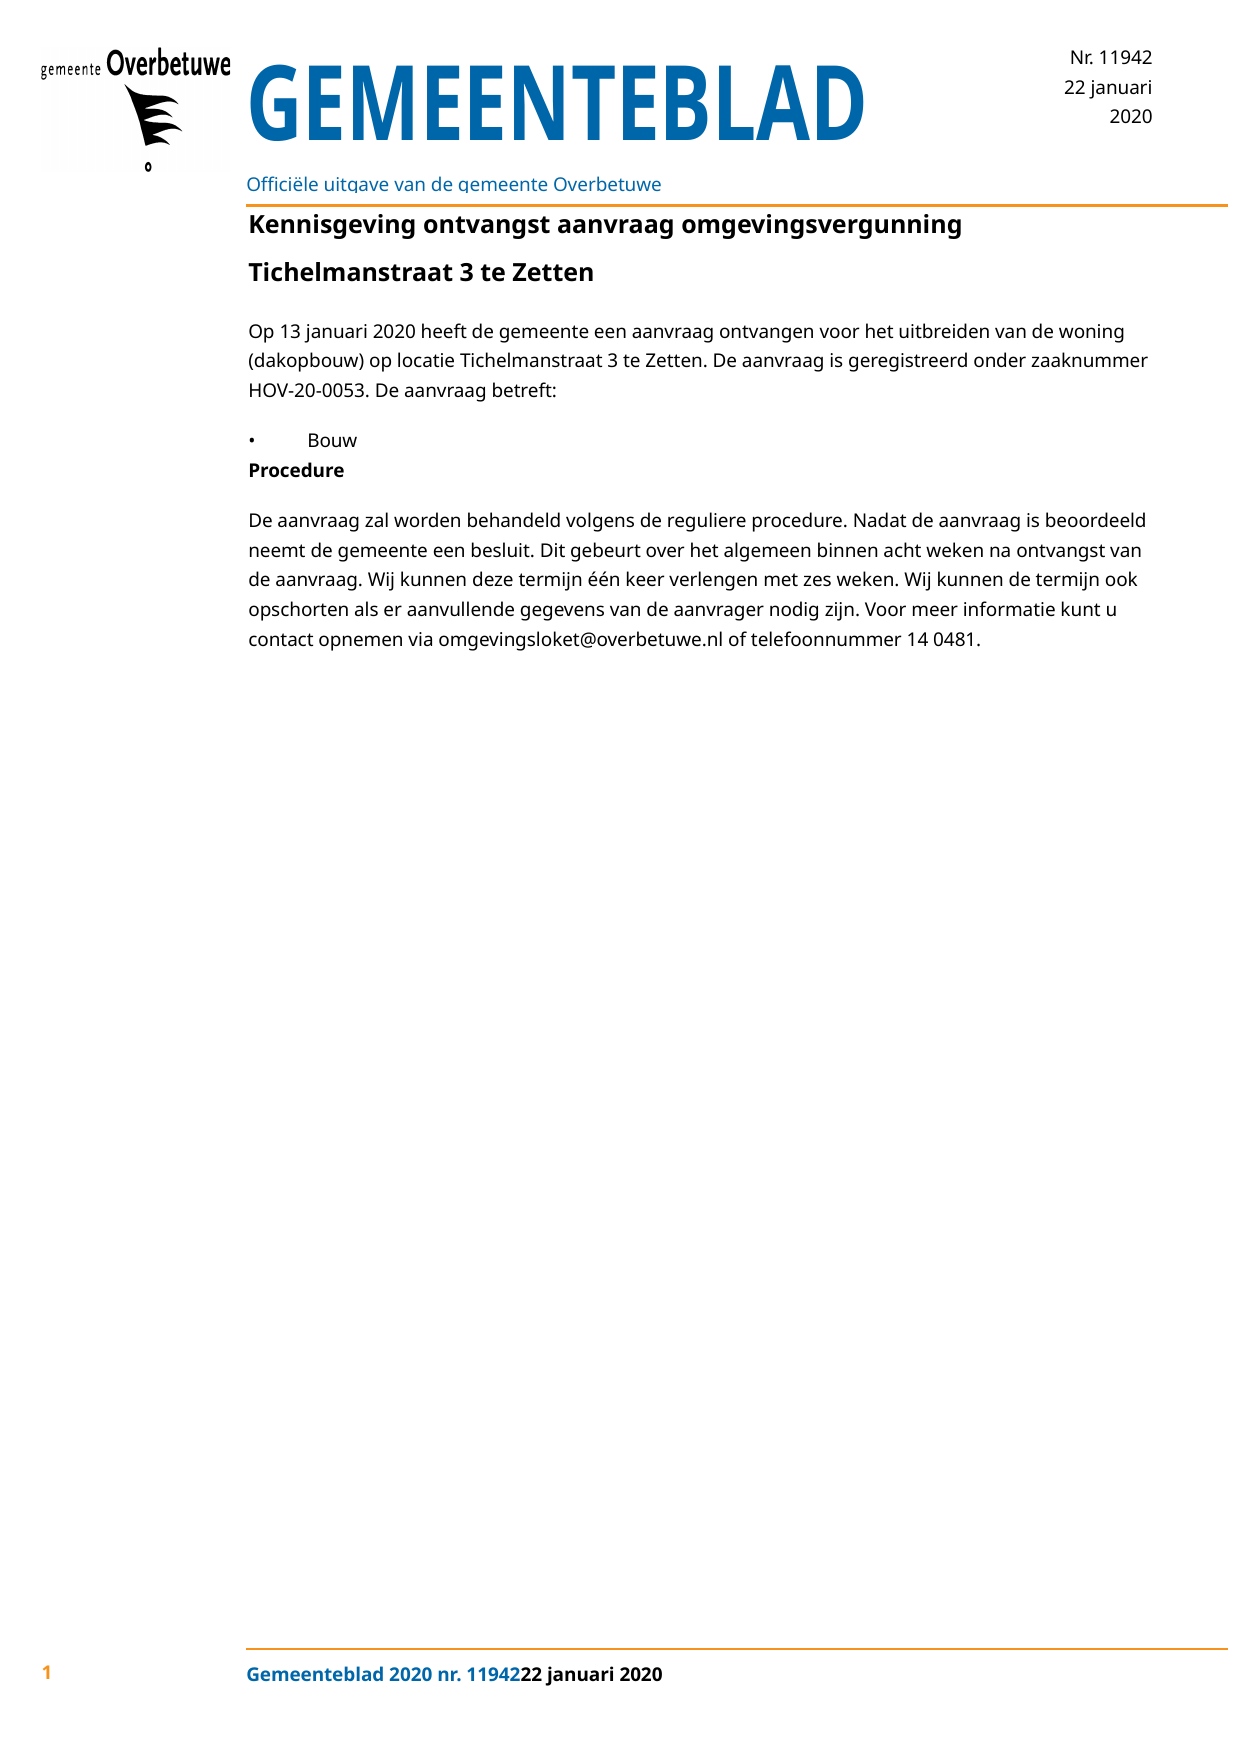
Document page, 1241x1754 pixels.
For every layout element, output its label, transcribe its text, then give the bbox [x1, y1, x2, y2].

text De aanvraag zal worden behandeld volgens de reguliere procedure. Nadat de aanvraag is beoordeeld neemt de gemeente een besluit. Dit gebeurt over het algemeen binnen acht weken na ontvangst van de aanvraag. Wij kunnen deze termijn één keer verlengen met zes weken. Wij kunnen de termijn ook opschorten als er aanvullende gegevens van de aanvrager nodig zijn. Voor meer informatie kunt u contact opnemen via omgevingsloket@overbetuwe.nl of telefoonnummer 14 0481. [248, 507, 1152, 652]
text Kennisgeving ontvangst aanvraag omgevingsvergunning Tichelmanstraat 3 te Zetten [248, 207, 1152, 288]
text Procedure [248, 457, 1152, 483]
list Bouw [248, 427, 1152, 453]
text Op 13 januari 2020 heeft de gemeente een aanvraag ontvangen voor het uitbreiden van de woning (dakopbouw) op locatie Tichelmanstraat 3 te Zetten. De aanvraag is geregistreerd onder zaaknummer HOV-20-0053. De aanvraag betreft: [248, 318, 1152, 403]
picture [41, 47, 231, 172]
